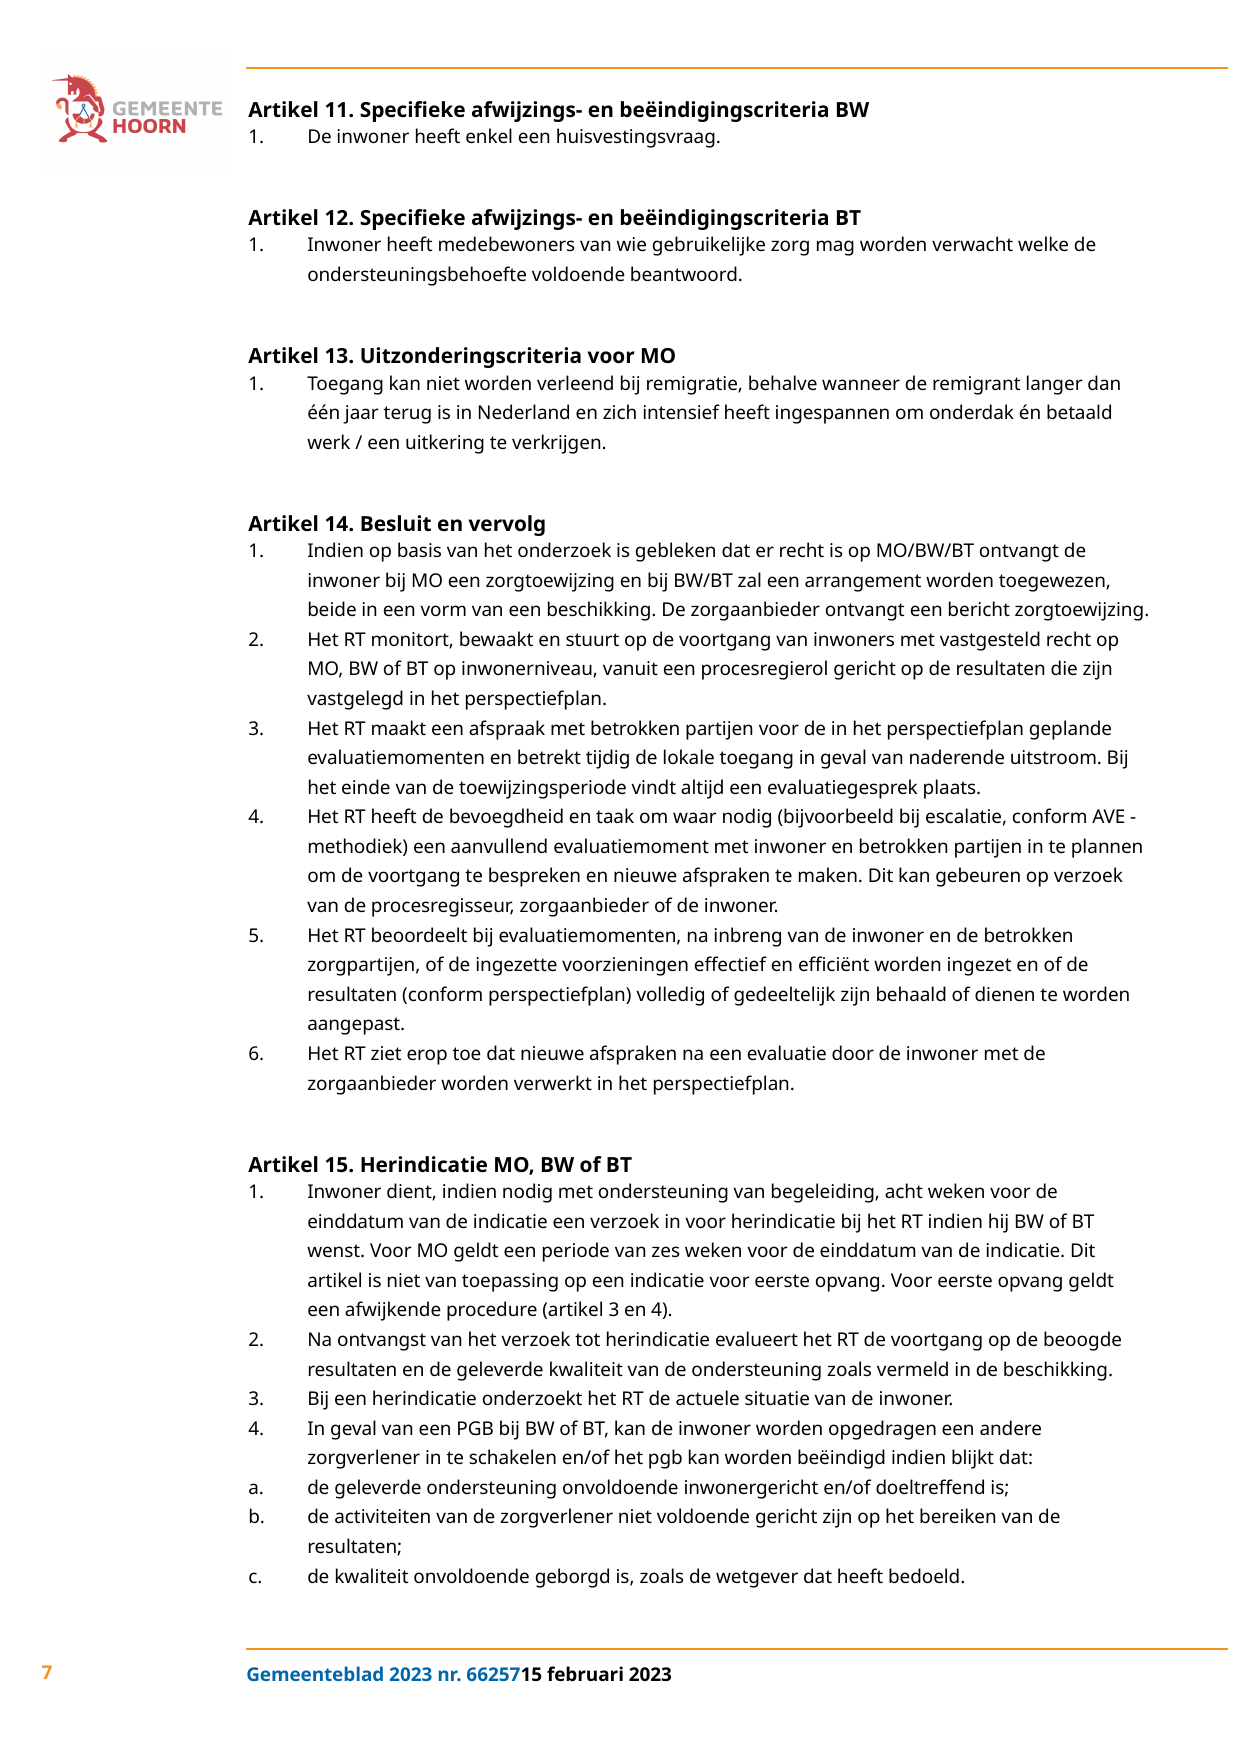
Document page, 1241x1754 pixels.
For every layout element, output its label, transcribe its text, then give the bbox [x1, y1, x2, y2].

list Bij een herindicatie onderzoekt het RT de actuele situatie van de inwoner. [248, 1385, 1152, 1411]
list Het RT beoordeelt bij evaluatiemomenten, na inbreng van de inwoner en de betrokken zorgpartijen, of de ingezette voorzieningen effectief en efficiënt worden ingezet en of de resultaten (conform perspectiefplan) volledig of gedeeltelijk zijn behaald of dienen te worden aangepast. [248, 922, 1152, 1036]
list de activiteiten van de zorgverlener niet voldoende gericht zijn op het bereiken van de resultaten; [248, 1504, 1152, 1559]
text Artikel 13. Uitzonderingscriteria voor MO [248, 341, 1152, 370]
list Indien op basis van het onderzoek is gebleken dat er recht is op MO/BW/BT ontvangt de inwoner bij MO een zorgtoewijzing en bij BW/BT zal een arrangement worden toegewezen, beide in een vorm van een beschikking. De zorgaanbieder ontvangt een bericht zorgtoewijzing. [248, 537, 1152, 622]
list Het RT maakt een afspraak met betrokken partijen voor de in het perspectiefplan geplande evaluatiemomenten en betrekt tijdig de lokale toegang in geval van naderende uitstroom. Bij het einde van de toewijzingsperiode vindt altijd een evaluatiegesprek plaats. [248, 715, 1152, 800]
list Het RT ziet erop toe dat nieuwe afspraken na een evaluatie door de inwoner met de zorgaanbieder worden verwerkt in het perspectiefplan. [248, 1040, 1152, 1096]
text Artikel 14. Besluit en vervolg [248, 509, 1152, 537]
list de geleverde ondersteuning onvoldoende inwonergericht en/of doeltreffend is; [248, 1474, 1152, 1500]
list Inwoner dient, indien nodig met ondersteuning van begeleiding, acht weken voor de einddatum van de indicatie een verzoek in voor herindicatie bij het RT indien hij BW of BT wenst. Voor MO geldt een periode van zes weken voor de einddatum van de indicatie. Dit artikel is niet van toepassing op een indicatie voor eerste opvang. Voor eerste opvang geldt een afwijkende procedure (artikel 3 en 4). [248, 1178, 1152, 1322]
list Inwoner heeft medebewoners van wie gebruikelijke zorg mag worden verwacht welke de ondersteuningsbehoefte voldoende beantwoord. [248, 232, 1152, 287]
list Na ontvangst van het verzoek tot herindicatie evalueert het RT de voortgang op de beoogde resultaten en de geleverde kwaliteit van de ondersteuning zoals vermeld in de beschikking. [248, 1326, 1152, 1381]
list Toegang kan niet worden verleend bij remigratie, behalve wanneer de remigrant langer dan één jaar terug is in Nederland en zich intensief heeft ingespannen om onderdak én betaald werk / een uitkering te verkrijgen. [248, 370, 1152, 454]
text Artikel 12. Specifieke afwijzings- en beëindigingscriteria BT [248, 203, 1152, 232]
list de kwaliteit onvoldoende geborgd is, zoals de wetgever dat heeft bedoeld. [248, 1563, 1152, 1588]
text Artikel 11. Specifieke afwijzings- en beëindigingscriteria BW [248, 95, 1152, 123]
list Het RT heeft de bevoegdheid en taak om waar nodig (bijvoorbeeld bij escalatie, conform AVE -methodiek) een aanvullend evaluatiemoment met inwoner en betrokken partijen in te plannen om de voortgang te bespreken en nieuwe afspraken te maken. Dit kan gebeuren op verzoek van de procesregisseur, zorgaanbieder of de inwoner. [248, 803, 1152, 918]
list Het RT monitort, bewaakt en stuurt op de voortgang van inwoners met vastgesteld recht op MO, BW of BT op inwonerniveau, vanuit een procesregierol gericht op de resultaten die zijn vastgelegd in het perspectiefplan. [248, 626, 1152, 711]
list De inwoner heeft enkel een huisvestingsvraag. [248, 123, 1152, 149]
text Artikel 15. Herindicatie MO, BW of BT [248, 1150, 1152, 1178]
picture [41, 47, 231, 172]
list In geval van een PGB bij BW of BT, kan de inwoner worden opgedragen een andere zorgverlener in te schakelen en/of het pgb kan worden beëindigd indien blijkt dat: [248, 1415, 1152, 1470]
